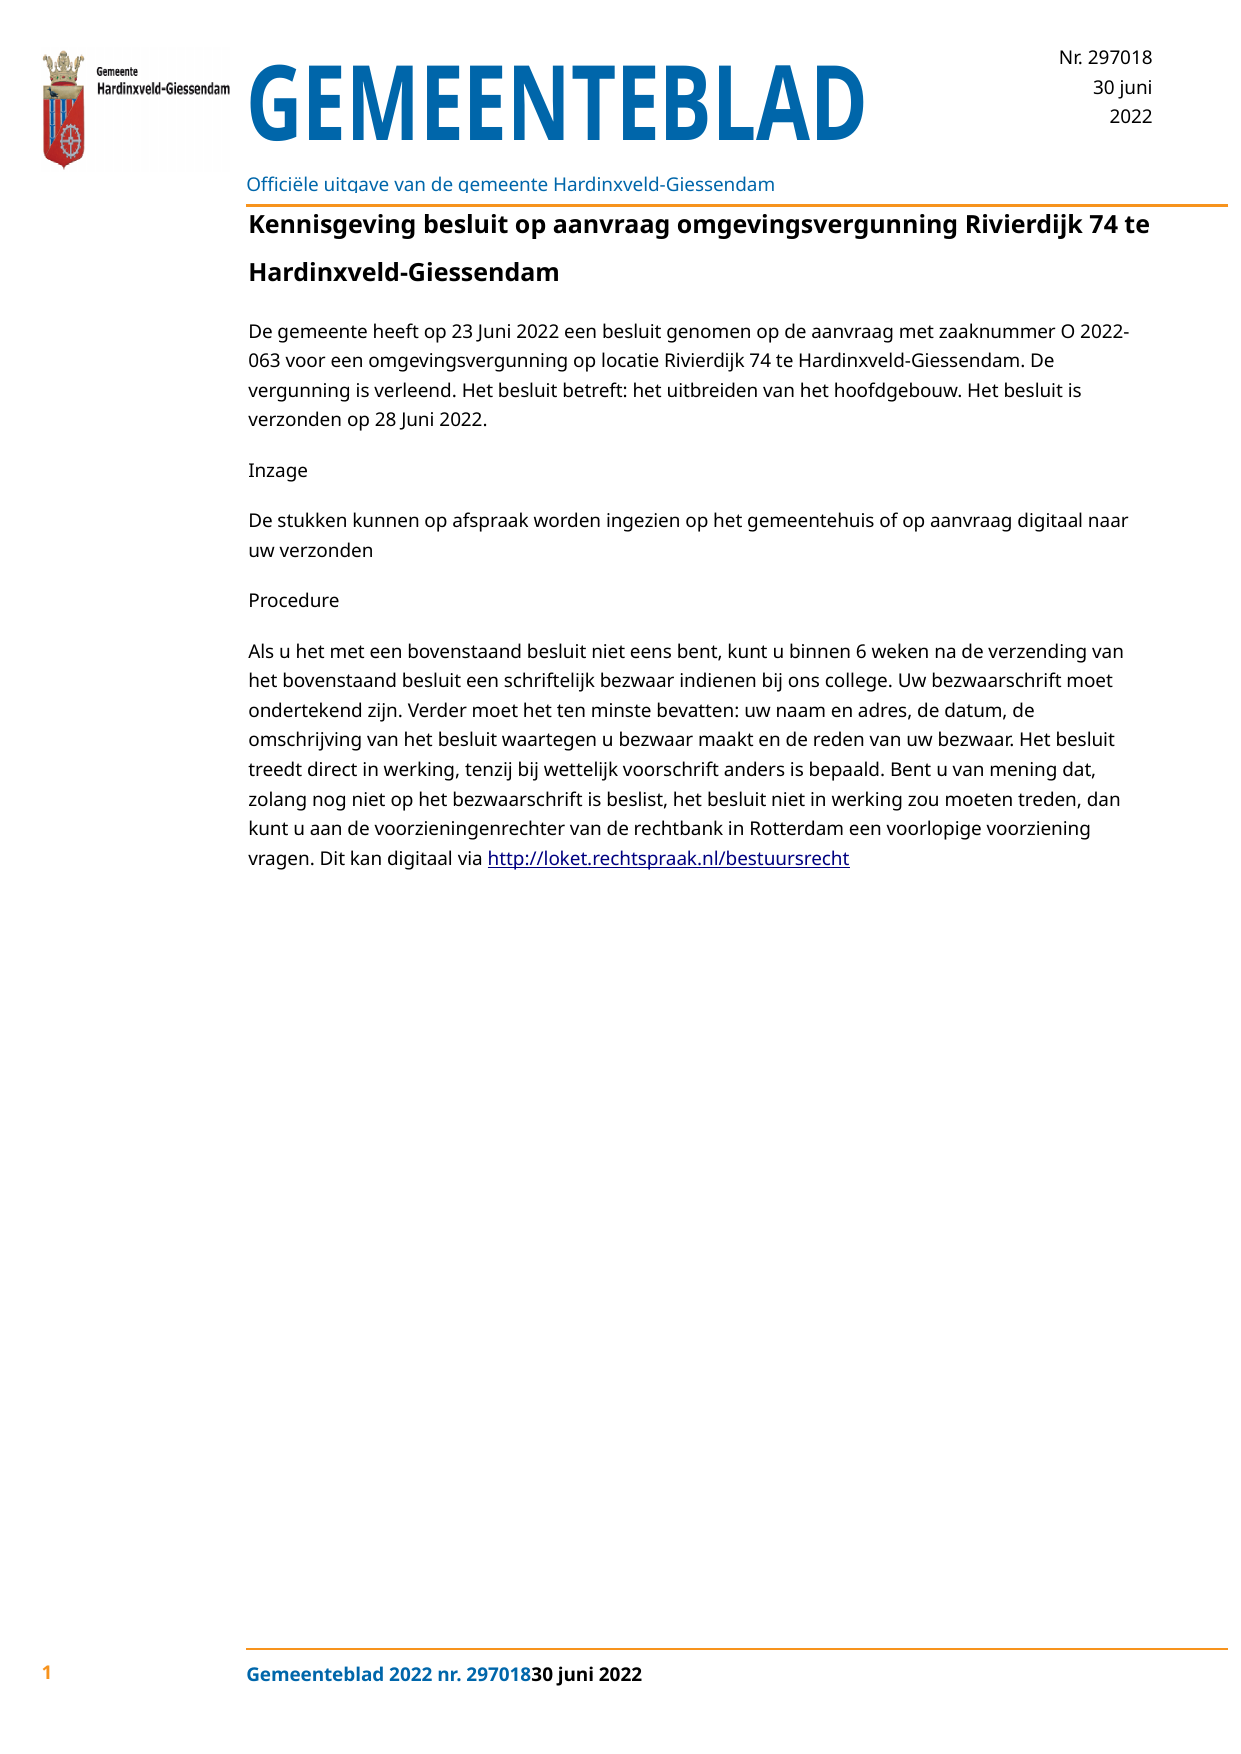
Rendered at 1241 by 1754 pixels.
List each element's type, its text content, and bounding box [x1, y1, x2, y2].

text Inzage [248, 457, 1152, 483]
text De stukken kunnen op afspraak worden ingezien op het gemeentehuis of op aanvraag digitaal naar uw verzonden [248, 507, 1152, 563]
text Kennisgeving besluit op aanvraag omgevingsvergunning Rivierdijk 74 te Hardinxveld-Giessendam [248, 207, 1152, 288]
text Procedure [248, 587, 1152, 613]
text De gemeente heeft op 23 Juni 2022 een besluit genomen op de aanvraag met zaaknummer O 2022-063 voor een omgevingsvergunning op locatie Rivierdijk 74 te Hardinxveld-Giessendam. De vergunning is verleend. Het besluit betreft: het uitbreiden van het hoofdgebouw. Het besluit is verzonden op 28 Juni 2022. [248, 318, 1152, 432]
text Als u het met een bovenstaand besluit niet eens bent, kunt u binnen 6 weken na de verzending van het bovenstaand besluit een schriftelijk bezwaar indienen bij ons college. Uw bezwaarschrift moet ondertekend zijn. Verder moet het ten minste bevatten: uw naam en adres, de datum, de omschrijving van het besluit waartegen u bezwaar maakt en de reden van uw bezwaar. Het besluit treedt direct in werking, tenzij bij wettelijk voorschrift anders is bepaald. Bent u van mening dat, zolang nog niet op het bezwaarschrift is beslist, het besluit niet in werking zou moeten treden, dan kunt u aan de voorzieningenrechter van de rechtbank in Rotterdam een voorlopige voorziening vragen. Dit kan digitaal via http://loket.rechtspraak.nl/bestuursrecht [248, 638, 1152, 871]
picture [41, 47, 231, 172]
